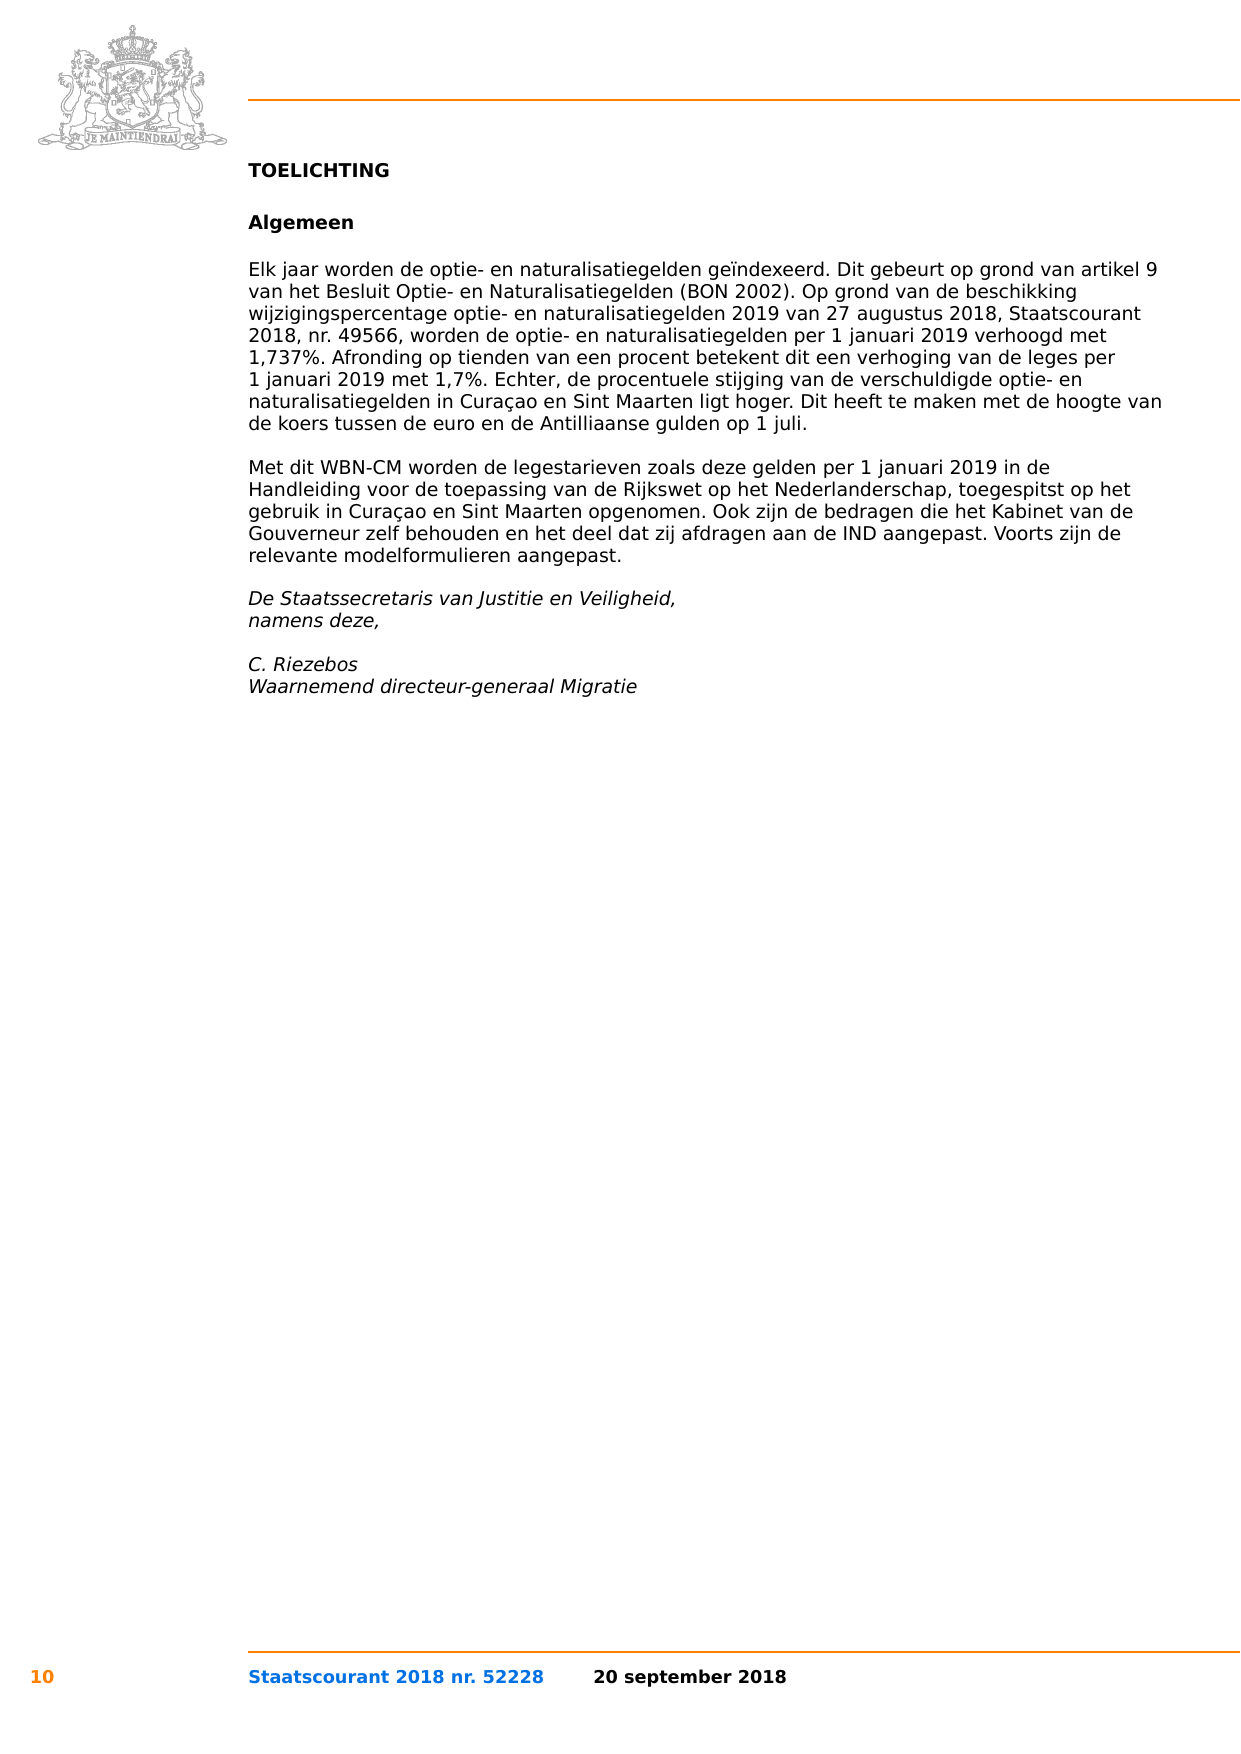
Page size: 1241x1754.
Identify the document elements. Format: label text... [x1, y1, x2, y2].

text Elk jaar worden de optie- en naturalisatiegelden geïndexeerd. Dit gebeurt op grond van artikel 9 van het Besluit Optie- en Naturalisatiegelden (BON 2002). Op grond van de beschikking wijzigingspercentage optie- en naturalisatiegelden 2019 van 27 augustus 2018, Staatscourant 2018, nr. 49566, worden de optie- en naturalisatiegelden per 1 januari 2019 verhoogd met 1,737%. Afronding op tienden van een procent betekent dit een verhoging van de leges per 1 januari 2019 met 1,7%. Echter, de procentuele stijging van de verschuldigde optie- en naturalisatiegelden in Curaçao en Sint Maarten ligt hoger. Dit heeft te maken met de hoogte van de koers tussen de euro en de Antilliaanse gulden op 1 juli. [248, 259, 1163, 435]
subtitle TOELICHTING [248, 160, 1163, 182]
subtitle Algemeen [248, 212, 1163, 234]
text Met dit WBN-CM worden de legestarieven zoals deze gelden per 1 januari 2019 in de Handleiding voor de toepassing van de Rijkswet op het Nederlanderschap, toegespitst op het gebruik in Curaçao en Sint Maarten opgenomen. Ook zijn de bedragen die het Kabinet van de Gouverneur zelf behouden en het deel dat zij afdragen aan de IND aangepast. Voorts zijn de relevante modelformulieren aangepast. [248, 457, 1163, 566]
text De Staatssecretaris van Justitie en Veiligheid, namens deze, C. Riezebos Waarnemend directeur-generaal Migratie [248, 588, 1163, 698]
picture [38, 25, 227, 150]
